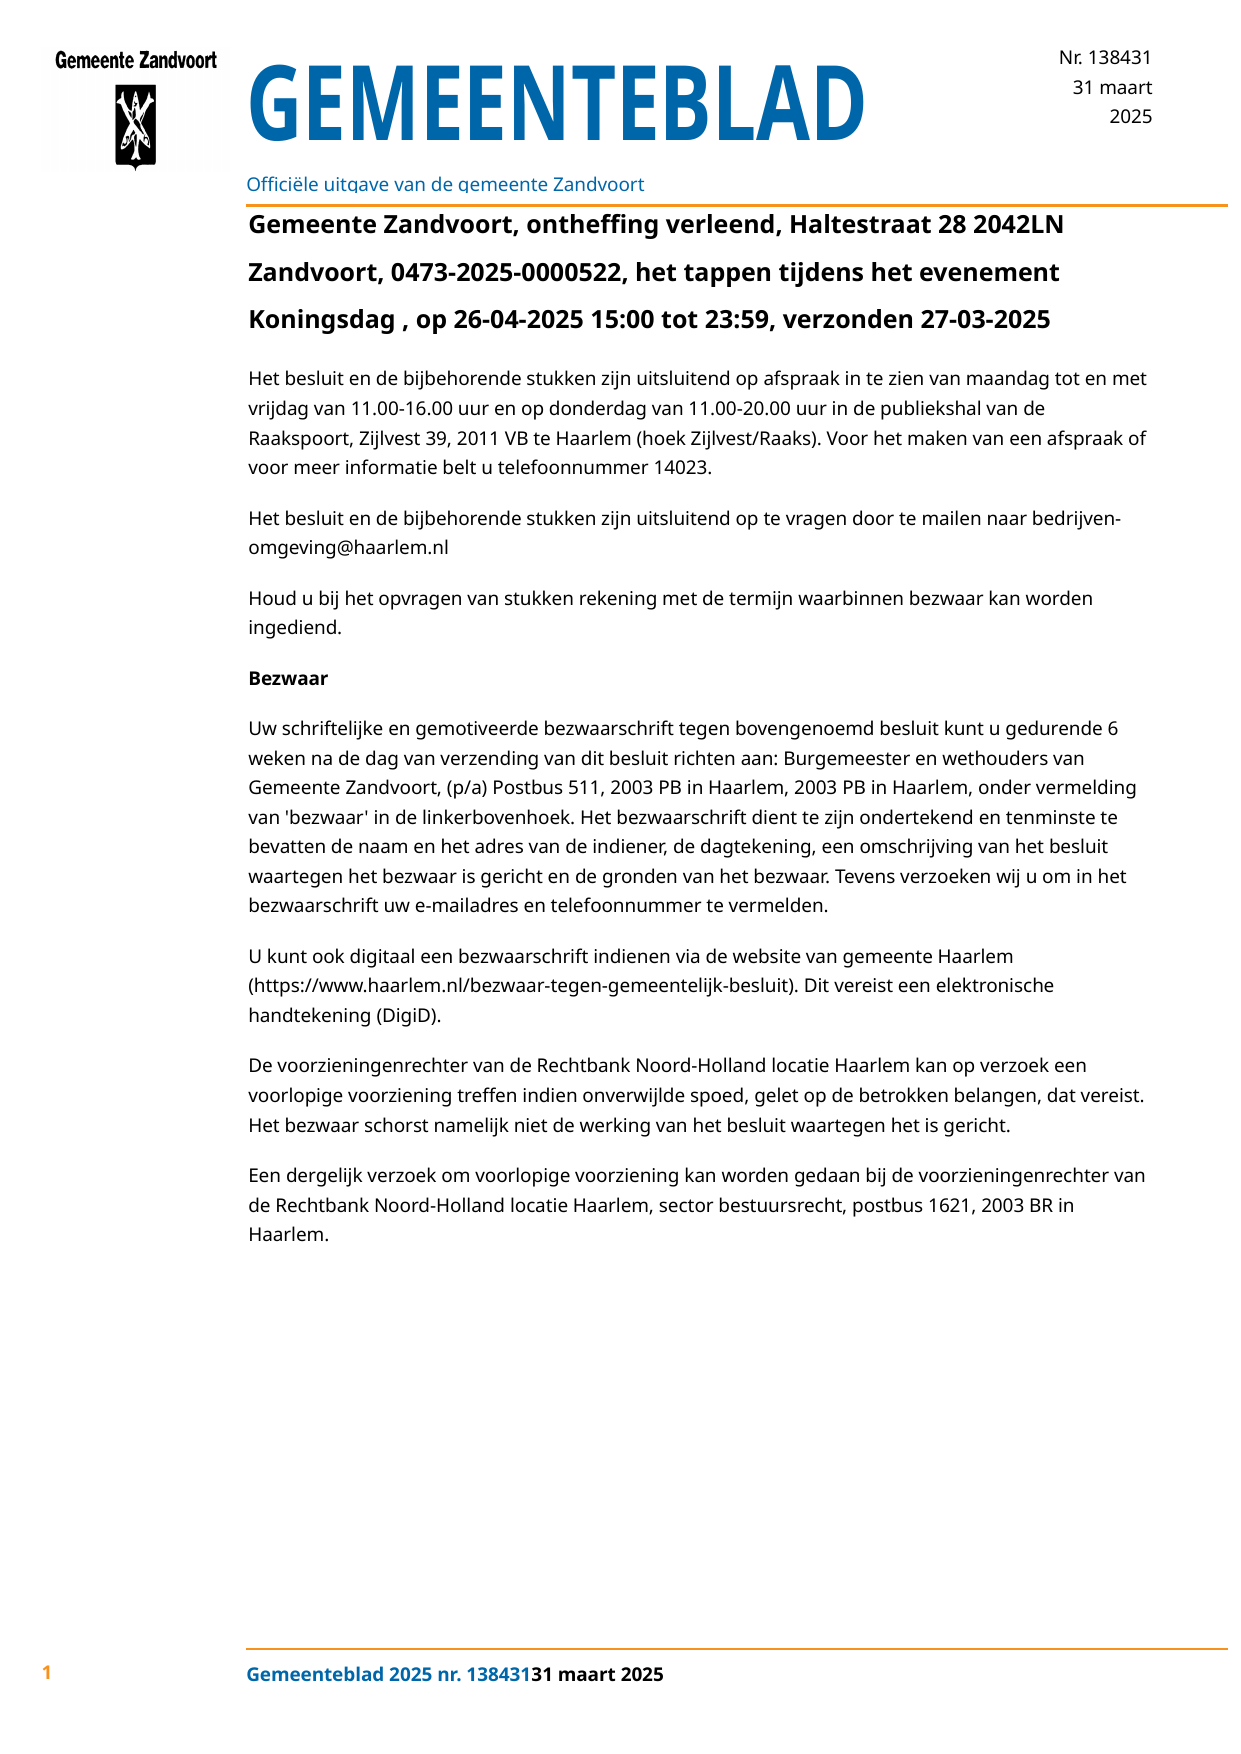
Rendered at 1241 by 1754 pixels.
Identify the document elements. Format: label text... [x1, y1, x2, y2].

text Bezwaar [248, 665, 1152, 690]
text Houd u bij het opvragen van stukken rekening met de termijn waarbinnen bezwaar kan worden ingediend. [248, 585, 1152, 640]
text Het besluit en de bijbehorende stukken zijn uitsluitend op afspraak in te zien van maandag tot en met vrijdag van 11.00-16.00 uur en op donderdag van 11.00-20.00 uur in de publiekshal van de Raakspoort, Zijlvest 39, 2011 VB te Haarlem (hoek Zijlvest/Raaks). Voor het maken van een afspraak of voor meer informatie belt u telefoonnummer 14023. [248, 366, 1152, 480]
text U kunt ook digitaal een bezwaarschrift indienen via de website van gemeente Haarlem (https://www.haarlem.nl/bezwaar-tegen-gemeentelijk-besluit). Dit vereist een elektronische handtekening (DigiD). [248, 943, 1152, 1028]
picture [41, 47, 231, 172]
text Uw schriftelijke en gemotiveerde bezwaarschrift tegen bovengenoemd besluit kunt u gedurende 6 weken na de dag van verzending van dit besluit richten aan: Burgemeester en wethouders van Gemeente Zandvoort, (p/a) Postbus 511, 2003 PB in Haarlem, 2003 PB in Haarlem, onder vermelding van 'bezwaar' in de linkerbovenhoek. Het bezwaarschrift dient te zijn ondertekend en tenminste te bevatten de naam en het adres van de indiener, de dagtekening, een omschrijving van het besluit waartegen het bezwaar is gericht en de gronden van het bezwaar. Tevens verzoeken wij u om in het bezwaarschrift uw e-mailadres en telefoonnummer te vermelden. [248, 715, 1152, 918]
text Het besluit en de bijbehorende stukken zijn uitsluitend op te vragen door te mailen naar bedrijven-omgeving@haarlem.nl [248, 505, 1152, 560]
text Een dergelijk verzoek om voorlopige voorziening kan worden gedaan bij de voorzieningenrechter van de Rechtbank Noord-Holland locatie Haarlem, sector bestuursrecht, postbus 1621, 2003 BR in Haarlem. [248, 1162, 1152, 1247]
text Gemeente Zandvoort, ontheffing verleend, Haltestraat 28 2042LN Zandvoort, 0473-2025-0000522, het tappen tijdens het evenement Koningsdag , op 26-04-2025 15:00 tot 23:59, verzonden 27-03-2025 [248, 207, 1152, 336]
text De voorzieningenrechter van de Rechtbank Noord-Holland locatie Haarlem kan op verzoek een voorlopige voorziening treffen indien onverwijlde spoed, gelet op de betrokken belangen, dat vereist. Het bezwaar schorst namelijk niet de werking van het besluit waartegen het is gericht. [248, 1053, 1152, 1137]
